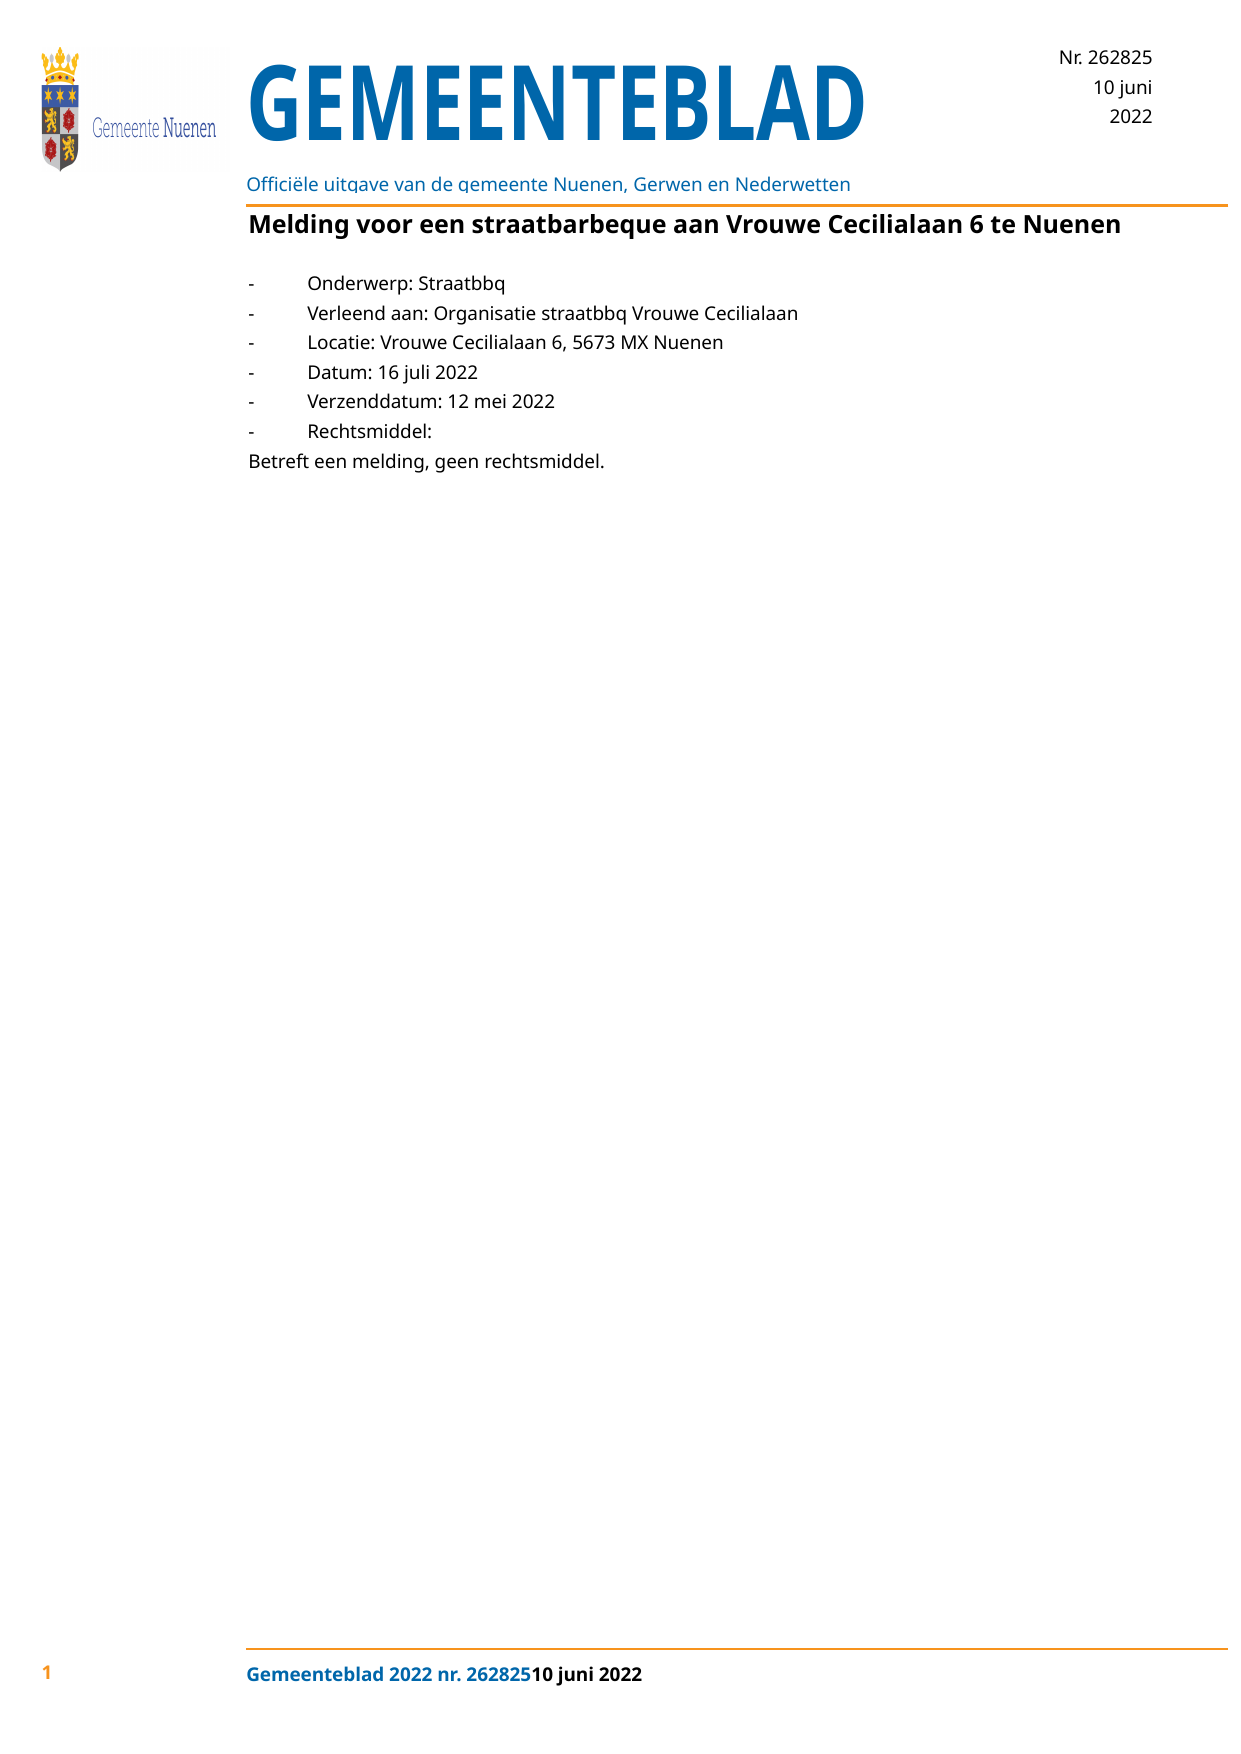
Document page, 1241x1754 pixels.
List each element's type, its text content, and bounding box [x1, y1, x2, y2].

text Betreft een melding, geen rechtsmiddel. [248, 448, 1152, 473]
list Rechtsmiddel: [248, 418, 1152, 444]
list Locatie: Vrouwe Cecilialaan 6, 5673 MX Nuenen [248, 329, 1152, 355]
text Melding voor een straatbarbeque aan Vrouwe Cecilialaan 6 te Nuenen [248, 207, 1152, 241]
picture [41, 47, 231, 172]
list Datum: 16 juli 2022 [248, 359, 1152, 385]
list Verleend aan: Organisatie straatbbq Vrouwe Cecilialaan [248, 300, 1152, 326]
list Onderwerp: Straatbbq [248, 270, 1152, 296]
list Verzenddatum: 12 mei 2022 [248, 389, 1152, 414]
